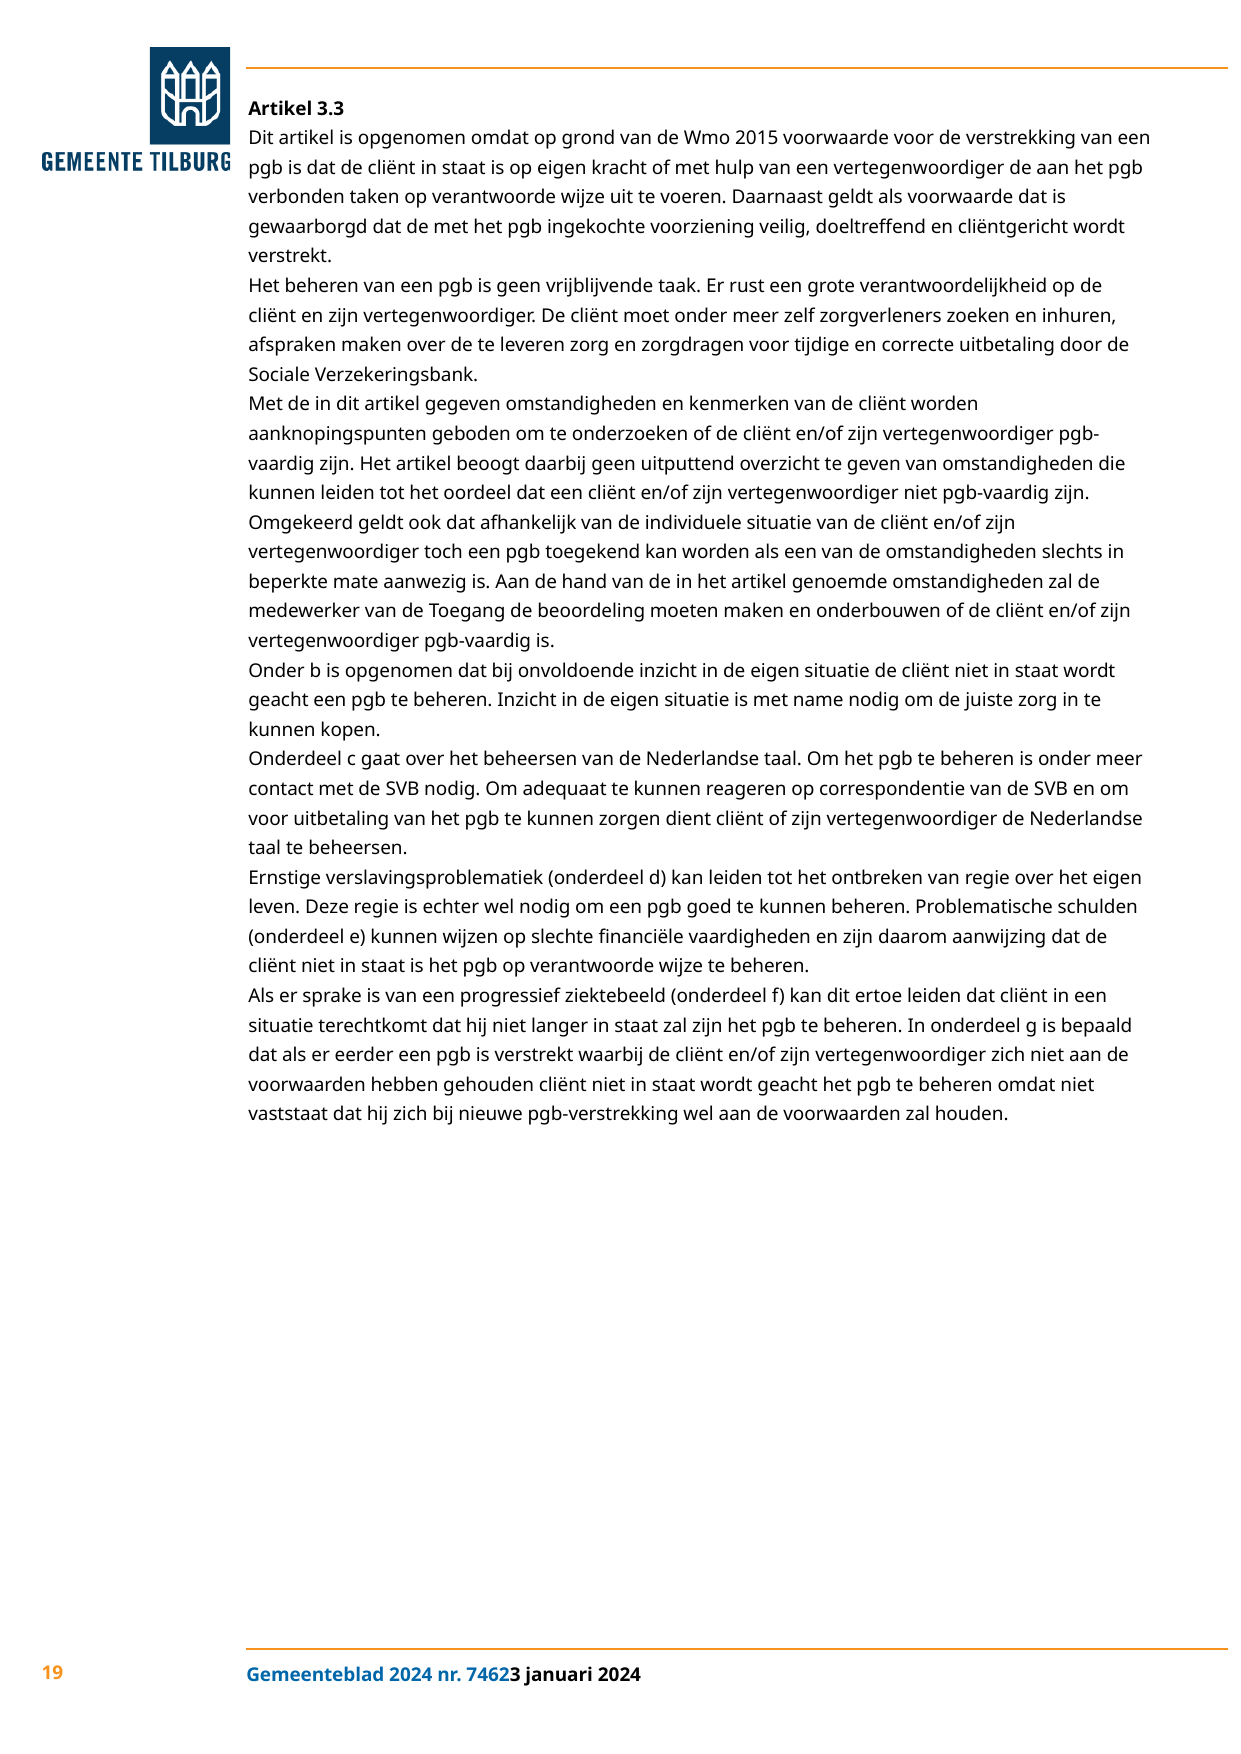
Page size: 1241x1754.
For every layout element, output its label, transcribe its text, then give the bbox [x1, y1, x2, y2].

picture [41, 47, 231, 172]
text Ernstige verslavingsproblematiek (onderdeel d) kan leiden tot het ontbreken van regie over het eigen leven. Deze regie is echter wel nodig om een pgb goed te kunnen beheren. Problematische schulden (onderdeel e) kunnen wijzen op slechte financiële vaardigheden en zijn daarom aanwijzing dat de cliënt niet in staat is het pgb op verantwoorde wijze te beheren. [248, 864, 1152, 978]
text Onderdeel c gaat over het beheersen van de Nederlandse taal. Om het pgb te beheren is onder meer contact met de SVB nodig. Om adequaat te kunnen reageren op correspondentie van de SVB en om voor uitbetaling van het pgb te kunnen zorgen dient cliënt of zijn vertegenwoordiger de Nederlandse taal te beheersen. [248, 746, 1152, 860]
text Onder b is opgenomen dat bij onvoldoende inzicht in de eigen situatie de cliënt niet in staat wordt geacht een pgb te beheren. Inzicht in de eigen situatie is met name nodig om de juiste zorg in te kunnen kopen. [248, 657, 1152, 742]
text Het beheren van een pgb is geen vrijblijvende taak. Er rust een grote verantwoordelijkheid op de cliënt en zijn vertegenwoordiger. De cliënt moet onder meer zelf zorgverleners zoeken en inhuren, afspraken maken over de te leveren zorg en zorgdragen voor tijdige en correcte uitbetaling door de Sociale Verzekeringsbank. [248, 272, 1152, 387]
text Dit artikel is opgenomen omdat op grond van de Wmo 2015 voorwaarde voor de verstrekking van een pgb is dat de cliënt in staat is op eigen kracht of met hulp van een vertegenwoordiger de aan het pgb verbonden taken op verantwoorde wijze uit te voeren. Daarnaast geldt als voorwaarde dat is gewaarborgd dat de met het pgb ingekochte voorziening veilig, doeltreffend en cliëntgericht wordt verstrekt. [248, 124, 1152, 268]
text Met de in dit artikel gegeven omstandigheden en kenmerken van de cliënt worden aanknopingspunten geboden om te onderzoeken of de cliënt en/of zijn vertegenwoordiger pgb-vaardig zijn. Het artikel beoogt daarbij geen uitputtend overzicht te geven van omstandigheden die kunnen leiden tot het oordeel dat een cliënt en/of zijn vertegenwoordiger niet pgb-vaardig zijn. Omgekeerd geldt ook dat afhankelijk van de individuele situatie van de cliënt en/of zijn vertegenwoordiger toch een pgb toegekend kan worden als een van de omstandigheden slechts in beperkte mate aanwezig is. Aan de hand van de in het artikel genoemde omstandigheden zal de medewerker van de Toegang de beoordeling moeten maken en onderbouwen of de cliënt en/of zijn vertegenwoordiger pgb-vaardig is. [248, 391, 1152, 653]
text Artikel 3.3 [248, 95, 1152, 121]
text Als er sprake is van een progressief ziektebeeld (onderdeel f) kan dit ertoe leiden dat cliënt in een situatie terechtkomt dat hij niet langer in staat zal zijn het pgb te beheren. In onderdeel g is bepaald dat als er eerder een pgb is verstrekt waarbij de cliënt en/of zijn vertegenwoordiger zich niet aan de voorwaarden hebben gehouden cliënt niet in staat wordt geacht het pgb te beheren omdat niet vaststaat dat hij zich bij nieuwe pgb-verstrekking wel aan de voorwaarden zal houden. [248, 982, 1152, 1126]
